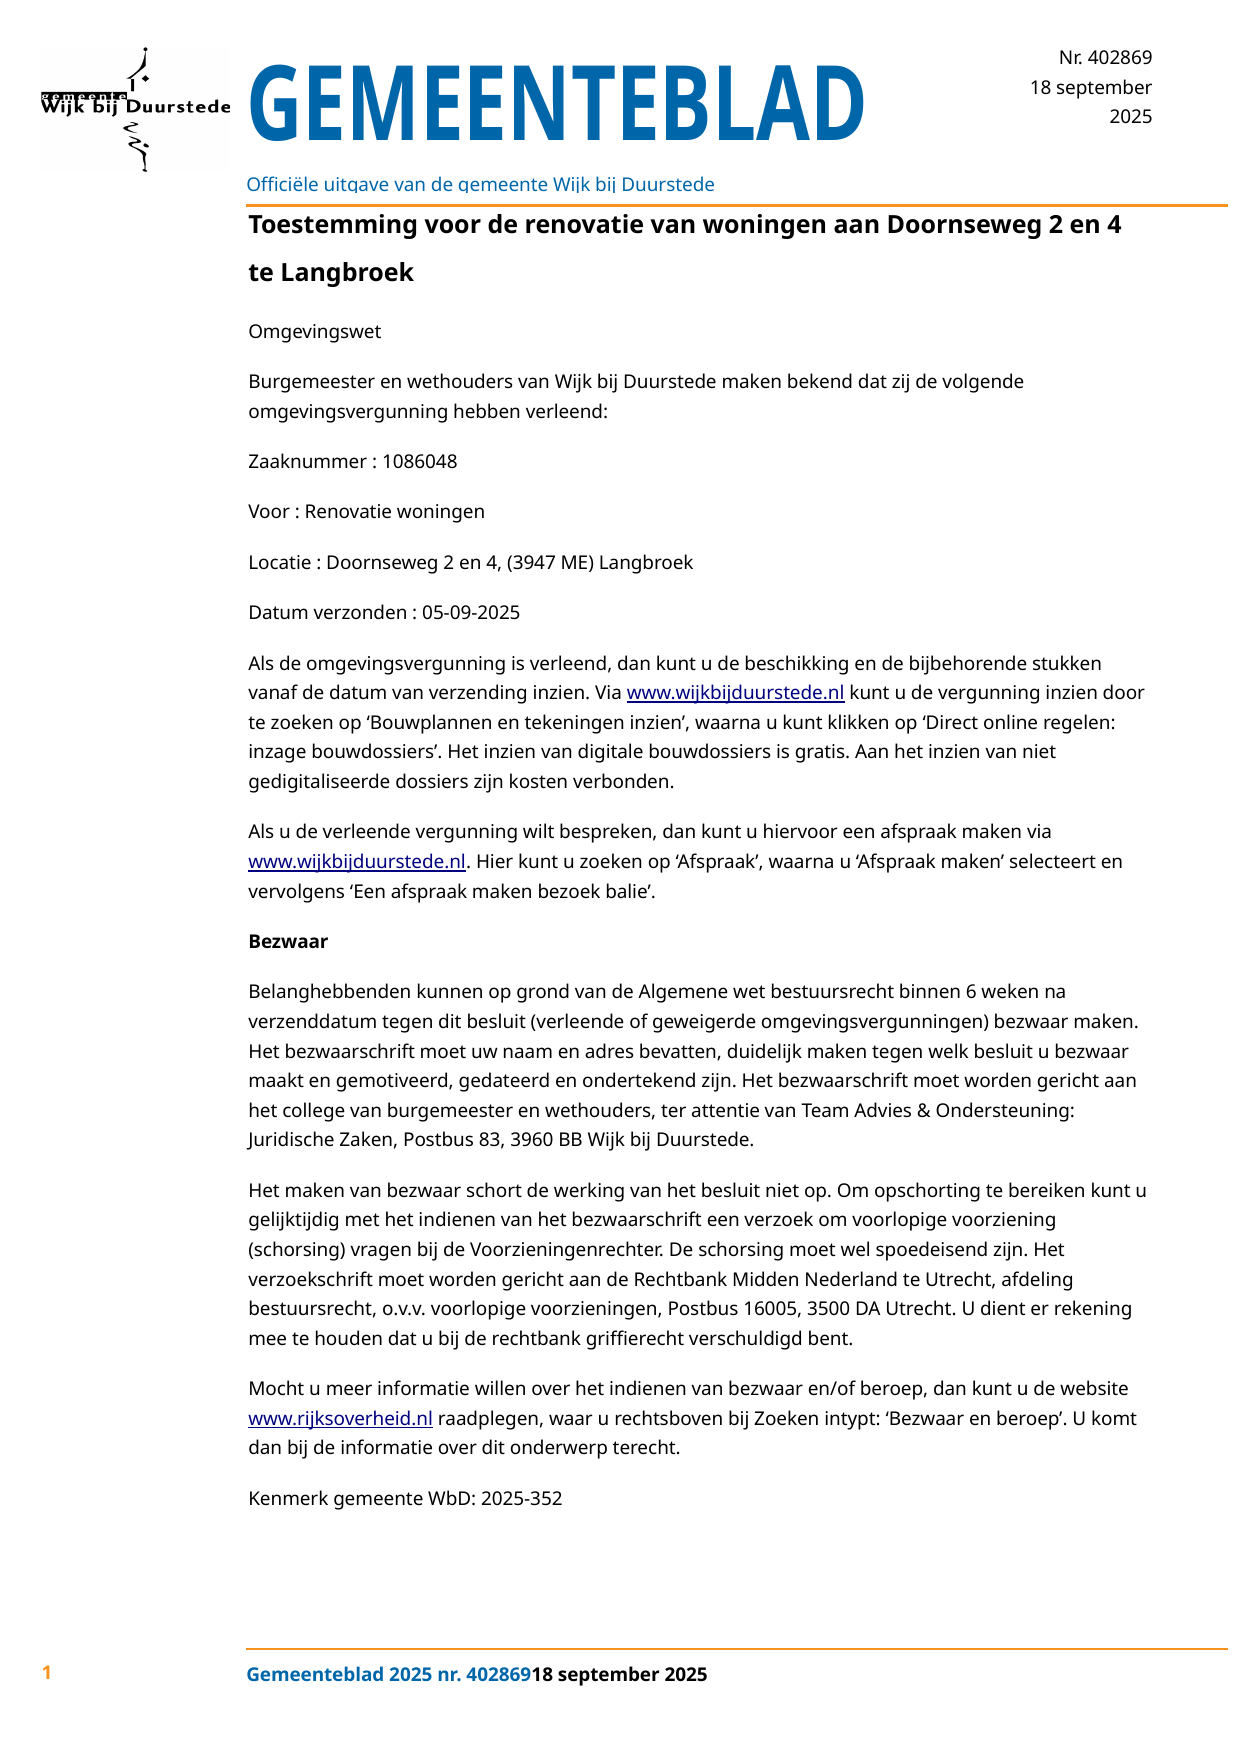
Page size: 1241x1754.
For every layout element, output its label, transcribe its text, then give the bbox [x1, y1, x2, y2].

text Toestemming voor de renovatie van woningen aan Doornseweg 2 en 4 te Langbroek [248, 207, 1152, 288]
text Datum verzonden : 05-09-2025 [248, 599, 1152, 625]
text Als u de verleende vergunning wilt bespreken, dan kunt u hiervoor een afspraak maken via www.wijkbijduurstede.nl. Hier kunt u zoeken op ‘Afspraak’, waarna u ‘Afspraak maken’ selecteert en vervolgens ‘Een afspraak maken bezoek balie’. [248, 819, 1152, 904]
text Omgevingswet [248, 318, 1152, 344]
text Burgemeester en wethouders van Wijk bij Duurstede maken bekend dat zij de volgende omgevingsvergunning hebben verleend: [248, 368, 1152, 424]
picture [41, 47, 231, 172]
text Voor : Renovatie woningen [248, 499, 1152, 524]
text Bezwaar [248, 928, 1152, 954]
text Als de omgevingsvergunning is verleend, dan kunt u de beschikking en de bijbehorende stukken vanaf de datum van verzending inzien. Via www.wijkbijduurstede.nl kunt u de vergunning inzien door te zoeken op ‘Bouwplannen en tekeningen inzien’, waarna u kunt klikken op ‘Direct online regelen: inzage bouwdossiers’. Het inzien van digitale bouwdossiers is gratis. Aan het inzien van niet gedigitaliseerde dossiers zijn kosten verbonden. [248, 650, 1152, 794]
text Mocht u meer informatie willen over het indienen van bezwaar en/of beroep, dan kunt u de website www.rijksoverheid.nl raadplegen, waar u rechtsboven bij Zoeken intypt: ‘Bezwaar en beroep’. U komt dan bij de informatie over dit onderwerp terecht. [248, 1375, 1152, 1460]
text Zaaknummer : 1086048 [248, 448, 1152, 474]
text Locatie : Doornseweg 2 en 4, (3947 ME) Langbroek [248, 549, 1152, 575]
text Belanghebbenden kunnen op grond van de Algemene wet bestuursrecht binnen 6 weken na verzenddatum tegen dit besluit (verleende of geweigerde omgevingsvergunningen) bezwaar maken. Het bezwaarschrift moet uw naam en adres bevatten, duidelijk maken tegen welk besluit u bezwaar maakt en gemotiveerd, gedateerd en ondertekend zijn. Het bezwaarschrift moet worden gericht aan het college van burgemeester en wethouders, ter attentie van Team Advies & Ondersteuning: Juridische Zaken, Postbus 83, 3960 BB Wijk bij Duurstede. [248, 979, 1152, 1152]
text Kenmerk gemeente WbD: 2025-352 [248, 1485, 1152, 1511]
text Het maken van bezwaar schort de werking van het besluit niet op. Om opschorting te bereiken kunt u gelijktijdig met het indienen van het bezwaarschrift een verzoek om voorlopige voorziening (schorsing) vragen bij de Voorzieningenrechter. De schorsing moet wel spoedeisend zijn. Het verzoekschrift moet worden gericht aan de Rechtbank Midden Nederland te Utrecht, afdeling bestuursrecht, o.v.v. voorlopige voorzieningen, Postbus 16005, 3500 DA Utrecht. U dient er rekening mee te houden dat u bij de rechtbank griffierecht verschuldigd bent. [248, 1177, 1152, 1351]
